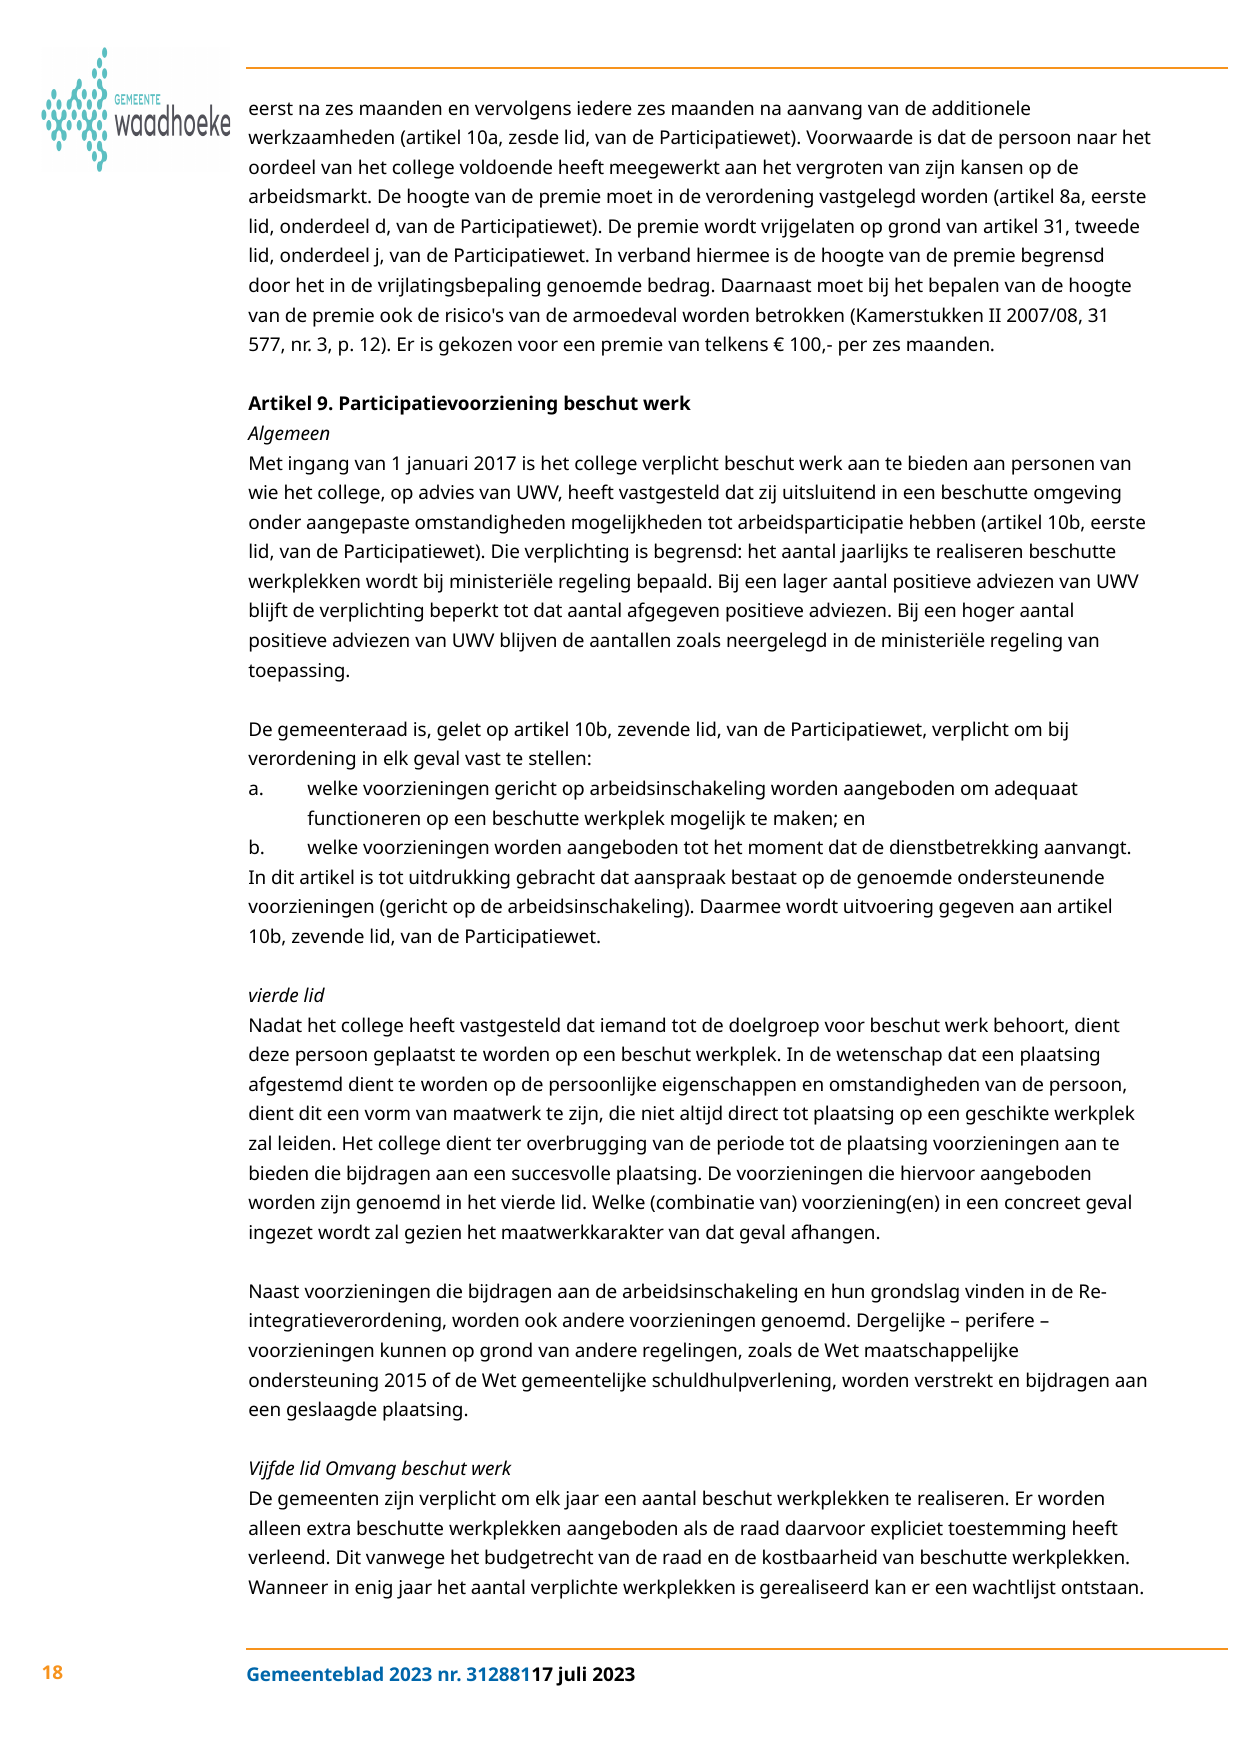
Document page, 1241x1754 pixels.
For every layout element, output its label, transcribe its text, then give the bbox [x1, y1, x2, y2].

text De gemeenten zijn verplicht om elk jaar een aantal beschut werkplekken te realiseren. Er worden alleen extra beschutte werkplekken aangeboden als de raad daarvoor expliciet toestemming heeft verleend. Dit vanwege het budgetrecht van de raad en de kostbaarheid van beschutte werkplekken. [248, 1485, 1152, 1570]
text Naast voorzieningen die bijdragen aan de arbeidsinschakeling en hun grondslag vinden in de Re-integratieverordening, worden ook andere voorzieningen genoemd. Dergelijke – perifere – voorzieningen kunnen op grond van andere regelingen, zoals de Wet maatschappelijke ondersteuning 2015 of de Wet gemeentelijke schuldhulpverlening, worden verstrekt en bijdragen aan een geslaagde plaatsing. [248, 1278, 1152, 1422]
text De gemeenteraad is, gelet op artikel 10b, zevende lid, van de Participatiewet, verplicht om bij verordening in elk geval vast te stellen: [248, 716, 1152, 771]
text vierde lid [248, 982, 1152, 1008]
text Wanneer in enig jaar het aantal verplichte werkplekken is gerealiseerd kan er een wachtlijst ontstaan. [248, 1574, 1152, 1600]
text In dit artikel is tot uitdrukking gebracht dat aanspraak bestaat op de genoemde ondersteunende voorzieningen (gericht op de arbeidsinschakeling). Daarmee wordt uitvoering gegeven aan artikel 10b, zevende lid, van de Participatiewet. [248, 864, 1152, 949]
text Vijfde lid Omvang beschut werk [248, 1456, 1152, 1481]
picture [41, 47, 231, 172]
text Nadat het college heeft vastgesteld dat iemand tot de doelgroep voor beschut werk behoort, dient deze persoon geplaatst te worden op een beschut werkplek. In de wetenschap dat een plaatsing afgestemd dient te worden op de persoonlijke eigenschappen en omstandigheden van de persoon, dient dit een vorm van maatwerk te zijn, die niet altijd direct tot plaatsing op een geschikte werkplek zal leiden. Het college dient ter overbrugging van de periode tot de plaatsing voorzieningen aan te bieden die bijdragen aan een succesvolle plaatsing. De voorzieningen die hiervoor aangeboden worden zijn genoemd in het vierde lid. Welke (combinatie van) voorziening(en) in een concreet geval ingezet wordt zal gezien het maatwerkkarakter van dat geval afhangen. [248, 1012, 1152, 1245]
text Met ingang van 1 januari 2017 is het college verplicht beschut werk aan te bieden aan personen van wie het college, op advies van UWV, heeft vastgesteld dat zij uitsluitend in een beschutte omgeving onder aangepaste omstandigheden mogelijkheden tot arbeidsparticipatie hebben (artikel 10b, eerste lid, van de Participatiewet). Die verplichting is begrensd: het aantal jaarlijks te realiseren beschutte werkplekken wordt bij ministeriële regeling bepaald. Bij een lager aantal positieve adviezen van UWV blijft de verplichting beperkt tot dat aantal afgegeven positieve adviezen. Bij een hoger aantal positieve adviezen van UWV blijven de aantallen zoals neergelegd in de ministeriële regeling van toepassing. [248, 450, 1152, 683]
text Artikel 9. Participatievoorziening beschut werk [248, 391, 1152, 416]
text eerst na zes maanden en vervolgens iedere zes maanden na aanvang van de additionele werkzaamheden (artikel 10a, zesde lid, van de Participatiewet). Voorwaarde is dat de persoon naar het oordeel van het college voldoende heeft meegewerkt aan het vergroten van zijn kansen op de arbeidsmarkt. De hoogte van de premie moet in de verordening vastgelegd worden (artikel 8a, eerste lid, onderdeel d, van de Participatiewet). De premie wordt vrijgelaten op grond van artikel 31, tweede lid, onderdeel j, van de Participatiewet. In verband hiermee is de hoogte van de premie begrensd door het in de vrijlatingsbepaling genoemde bedrag. Daarnaast moet bij het bepalen van de hoogte van de premie ook de risico's van de armoedeval worden betrokken (Kamerstukken II 2007/08, 31 577, nr. 3, p. 12). Er is gekozen voor een premie van telkens € 100,- per zes maanden. [248, 95, 1152, 357]
list welke voorzieningen gericht op arbeidsinschakeling worden aangeboden om adequaat functioneren op een beschutte werkplek mogelijk te maken; en [248, 775, 1152, 831]
text Algemeen [248, 420, 1152, 446]
list welke voorzieningen worden aangeboden tot het moment dat de dienstbetrekking aanvangt. [248, 834, 1152, 860]
